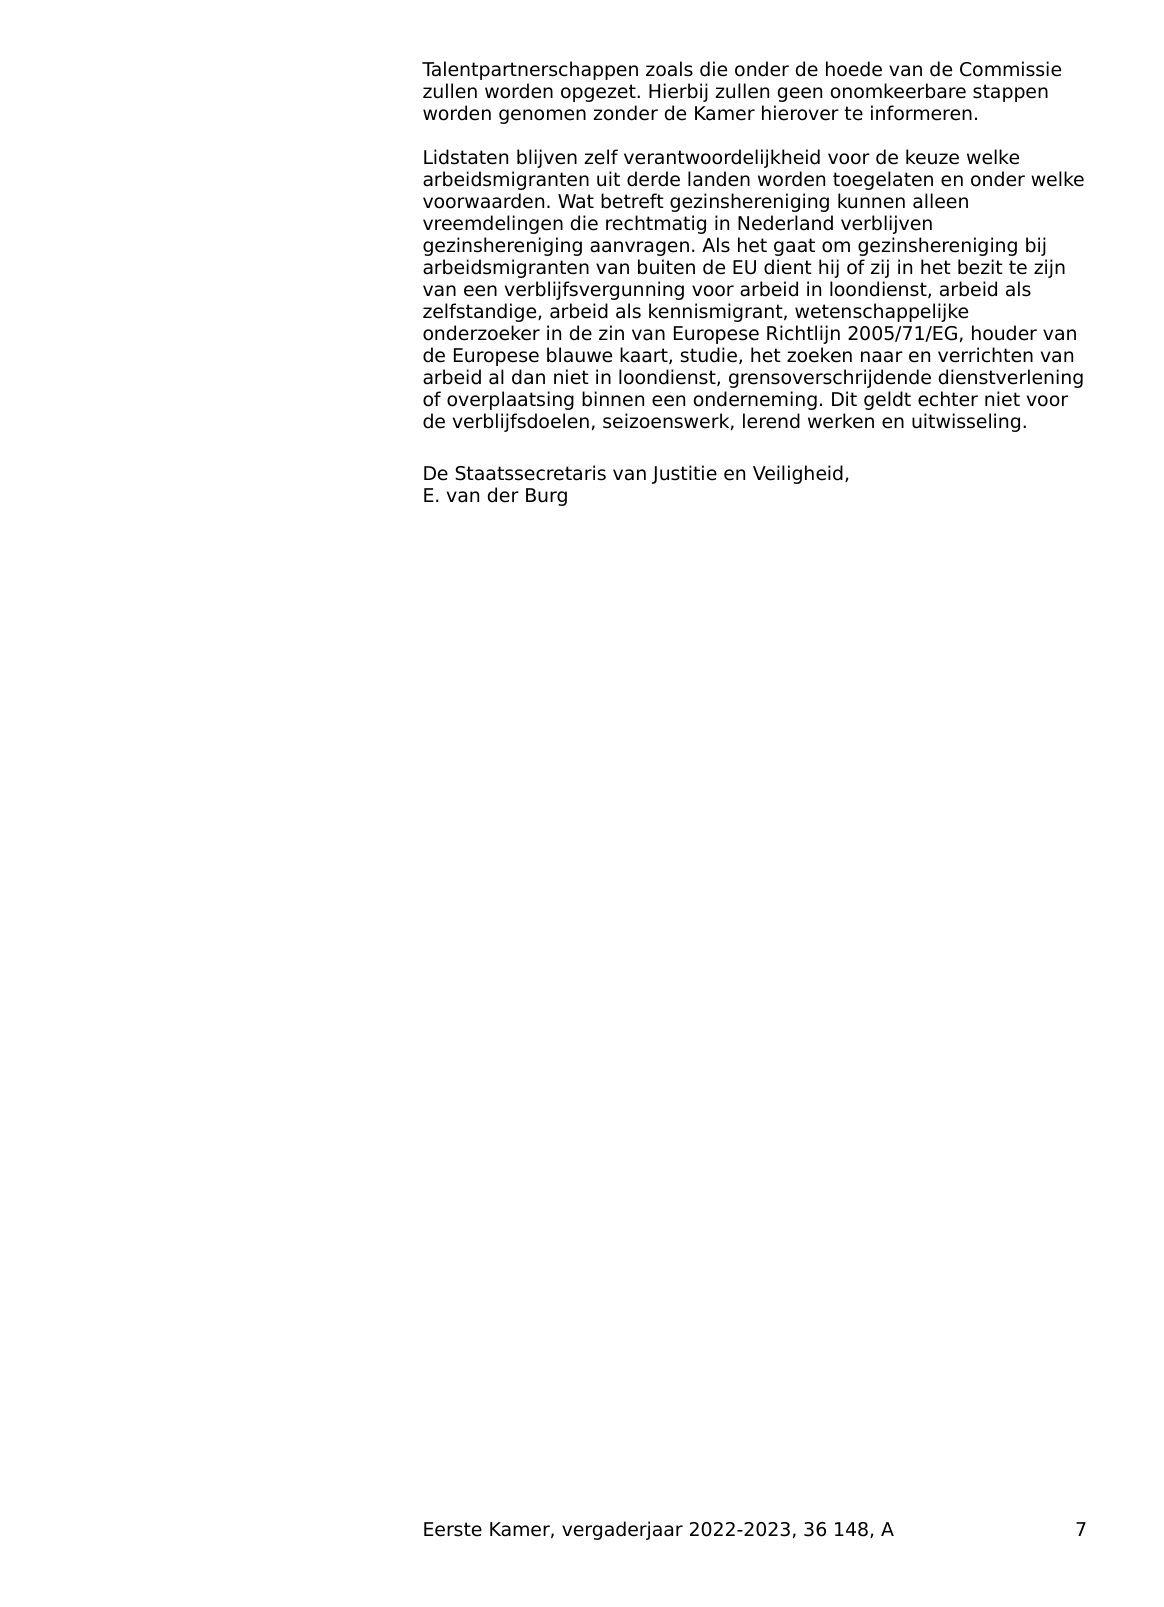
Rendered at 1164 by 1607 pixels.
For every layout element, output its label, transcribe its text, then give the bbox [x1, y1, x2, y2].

text De Staatssecretaris van Justitie en Veiligheid, E. van der Burg [422, 463, 1087, 507]
text Lidstaten blijven zelf verantwoordelijkheid voor de keuze welke arbeidsmigranten uit derde landen worden toegelaten en onder welke voorwaarden. Wat betreft gezinshereniging kunnen alleen vreemdelingen die rechtmatig in Nederland verblijven gezinshereniging aanvragen. Als het gaat om gezinshereniging bij arbeidsmigranten van buiten de EU dient hij of zij in het bezit te zijn van een verblijfsvergunning voor arbeid in loondienst, arbeid als zelfstandige, arbeid als kennismigrant, wetenschappelijke onderzoeker in de zin van Europese Richtlijn 2005/71/EG, houder van de Europese blauwe kaart, studie, het zoeken naar en verrichten van arbeid al dan niet in loondienst, grensoverschrijdende dienstverlening of overplaatsing binnen een onderneming. Dit geldt echter niet voor de verblijfsdoelen, seizoenswerk, lerend werken en uitwisseling. [422, 147, 1087, 433]
text Talentpartnerschappen zoals die onder de hoede van de Commissie zullen worden opgezet. Hierbij zullen geen onomkeerbare stappen worden genomen zonder de Kamer hierover te informeren. [422, 59, 1087, 125]
